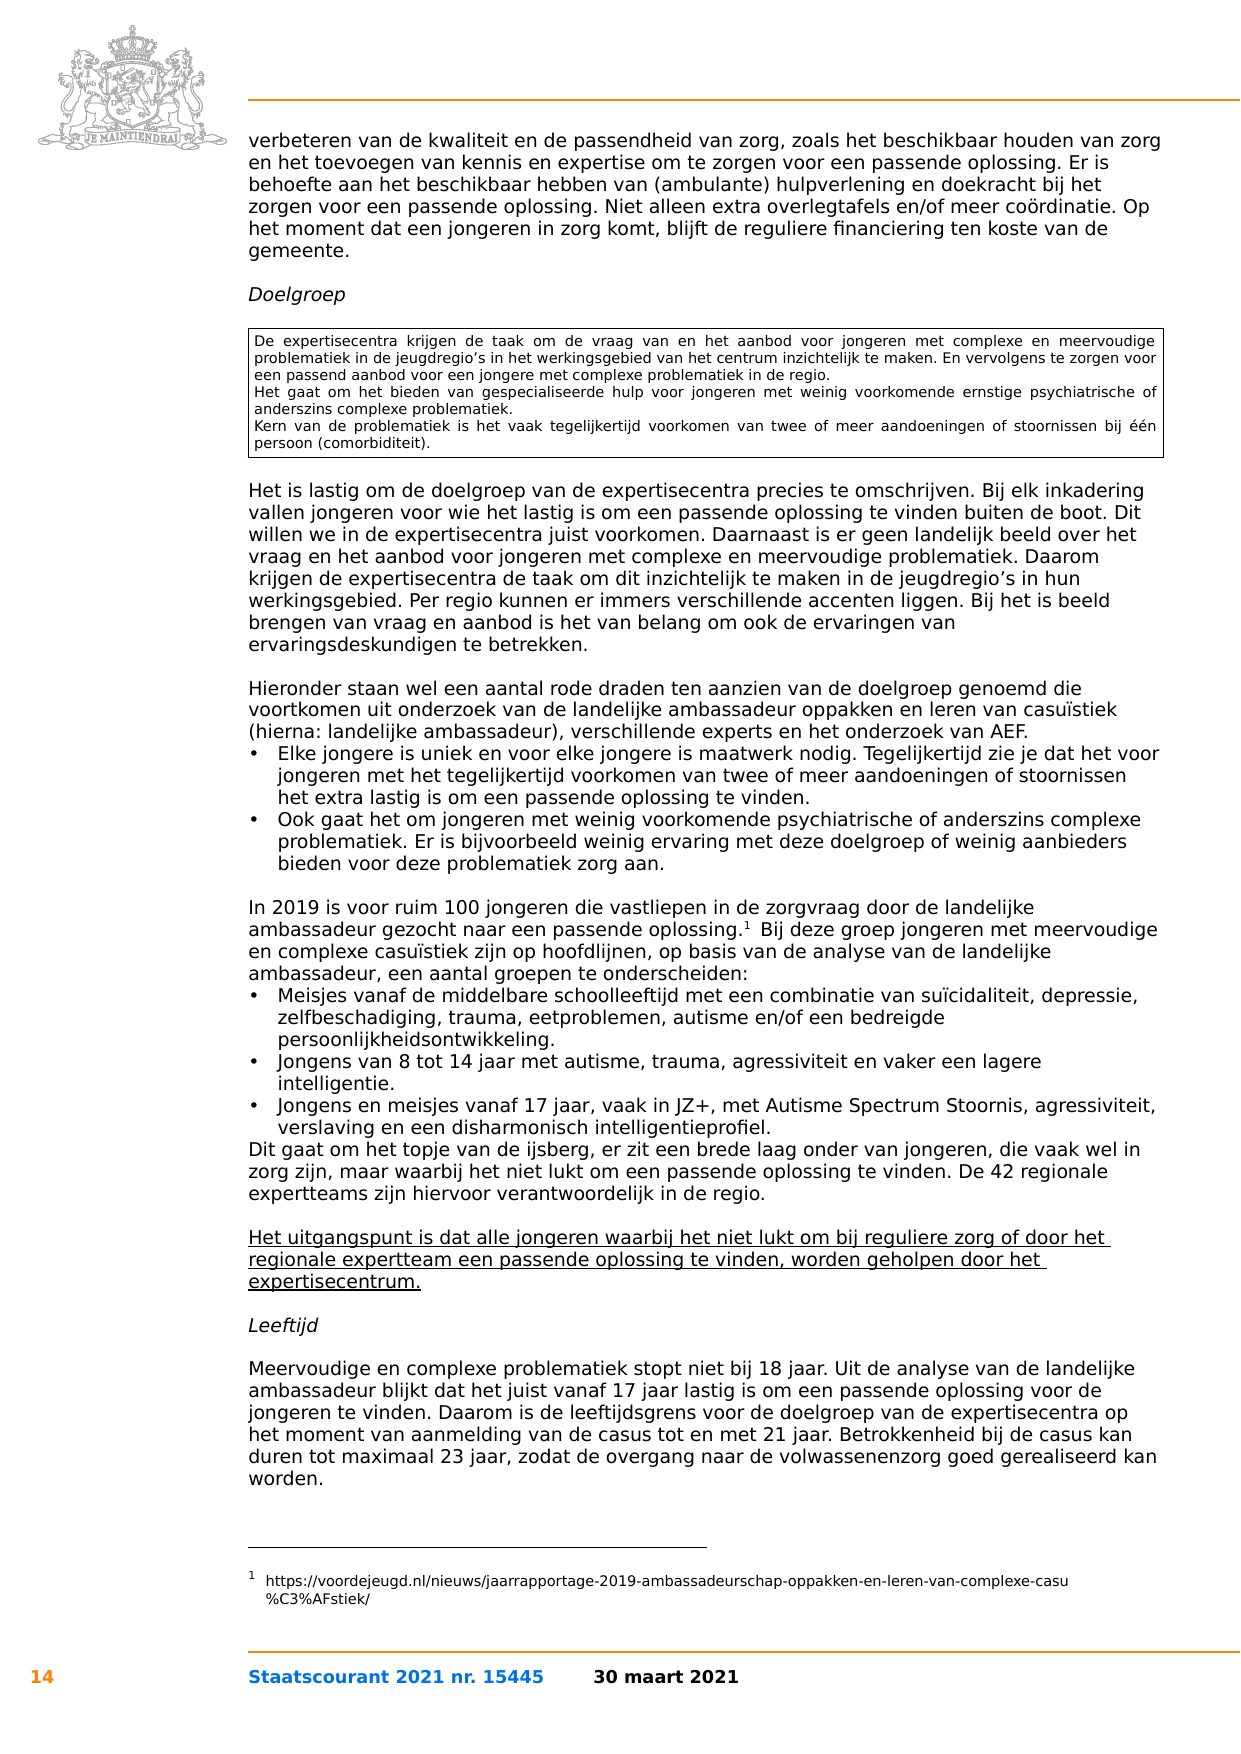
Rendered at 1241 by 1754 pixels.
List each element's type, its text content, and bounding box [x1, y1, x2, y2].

subtitle Doelgroep [248, 284, 1163, 306]
text • Ook gaat het om jongeren met weinig voorkomende psychiatrische of anderszins complexe problematiek. Er is bijvoorbeeld weinig ervaring met deze doelgroep of weinig aanbieders bieden voor deze problematiek zorg aan. [248, 809, 1163, 875]
table_header De expertisecentra krijgen de taak om de vraag van en het aanbod voor jongeren met complexe en meervoudige problematiek in de jeugdregio’s in het werkingsgebied van het centrum inzichtelijk te maken. En vervolgens te zorgen voor een passend aanbod voor een jongere met complexe problematiek in de regio. Het gaat om het bieden van gespecialiseerde hulp voor jongeren met weinig voorkomende ernstige psychiatrische of anderszins complexe problematiek. Kern van de problematiek is het vaak tegelijkertijd voorkomen van twee of meer aandoeningen of stoornissen bij één persoon (comorbiditeit). [249, 329, 1163, 457]
text Meervoudige en complexe problematiek stopt niet bij 18 jaar. Uit de analyse van de landelijke ambassadeur blijkt dat het juist vanaf 17 jaar lastig is om een passende oplossing voor de jongeren te vinden. Daarom is de leeftijdsgrens voor de doelgroep van de expertisecentra op het moment van aanmelding van de casus tot en met 21 jaar. Betrokkenheid bij de casus kan duren tot maximaal 23 jaar, zodat de overgang naar de volwassenenzorg goed gerealiseerd kan worden. [248, 1358, 1163, 1490]
text • Meisjes vanaf de middelbare schoolleeftijd met een combinatie van suïcidaliteit, depressie, zelfbeschadiging, trauma, eetproblemen, autisme en/of een bedreigde persoonlijkheidsontwikkeling. [248, 985, 1163, 1051]
text • Elke jongere is uniek en voor elke jongere is maatwerk nodig. Tegelijkertijd zie je dat het voor jongeren met het tegelijkertijd voorkomen van twee of meer aandoeningen of stoornissen het extra lastig is om een passende oplossing te vinden. [248, 743, 1163, 809]
text Dit gaat om het topje van de ijsberg, er zit een brede laag onder van jongeren, die vaak wel in zorg zijn, maar waarbij het niet lukt om een passende oplossing te vinden. De 42 regionale expertteams zijn hiervoor verantwoordelijk in de regio. [248, 1139, 1163, 1205]
text • Jongens van 8 tot 14 jaar met autisme, trauma, agressiviteit en vaker een lagere intelligentie. [248, 1051, 1163, 1095]
text • Jongens en meisjes vanaf 17 jaar, vaak in JZ+, met Autisme Spectrum Stoornis, agressiviteit, verslaving en een disharmonisch intelligentieprofiel. [248, 1095, 1163, 1139]
subtitle Leeftijd [248, 1314, 1163, 1336]
picture [38, 25, 227, 150]
text https://voordejeugd.nl/nieuws/jaarrapportage-2019-ambassadeurschap-oppakken-en-leren-van-complexe-casu%C3%AFstiek/ [248, 1569, 1163, 1608]
text Hieronder staan wel een aantal rode draden ten aanzien van de doelgroep genoemd die voortkomen uit onderzoek van de landelijke ambassadeur oppakken en leren van casuïstiek (hierna: landelijke ambassadeur), verschillende experts en het onderzoek van AEF. [248, 677, 1163, 743]
text verbeteren van de kwaliteit en de passendheid van zorg, zoals het beschikbaar houden van zorg en het toevoegen van kennis en expertise om te zorgen voor een passende oplossing. Er is behoefte aan het beschikbaar hebben van (ambulante) hulpverlening en doekracht bij het zorgen voor een passende oplossing. Niet alleen extra overlegtafels en/of meer coördinatie. Op het moment dat een jongeren in zorg komt, blijft de reguliere financiering ten koste van de gemeente. [248, 130, 1163, 262]
text In 2019 is voor ruim 100 jongeren die vastliepen in de zorgvraag door de landelijke ambassadeur gezocht naar een passende oplossing. Bij deze groep jongeren met meervoudige en complexe casuïstiek zijn op hoofdlijnen, op basis van de analyse van de landelijke ambassadeur, een aantal groepen te onderscheiden: [248, 897, 1163, 985]
text Het uitgangspunt is dat alle jongeren waarbij het niet lukt om bij reguliere zorg of door het regionale expertteam een passende oplossing te vinden, worden geholpen door het expertisecentrum. [248, 1227, 1163, 1293]
text Het is lastig om de doelgroep van de expertisecentra precies te omschrijven. Bij elk inkadering vallen jongeren voor wie het lastig is om een passende oplossing te vinden buiten de boot. Dit willen we in de expertisecentra juist voorkomen. Daarnaast is er geen landelijk beeld over het vraag en het aanbod voor jongeren met complexe en meervoudige problematiek. Daarom krijgen de expertisecentra de taak om dit inzichtelijk te maken in de jeugdregio’s in hun werkingsgebied. Per regio kunnen er immers verschillende accenten liggen. Bij het is beeld brengen van vraag en aanbod is het van belang om ook de ervaringen van ervaringsdeskundigen te betrekken. [248, 480, 1163, 656]
